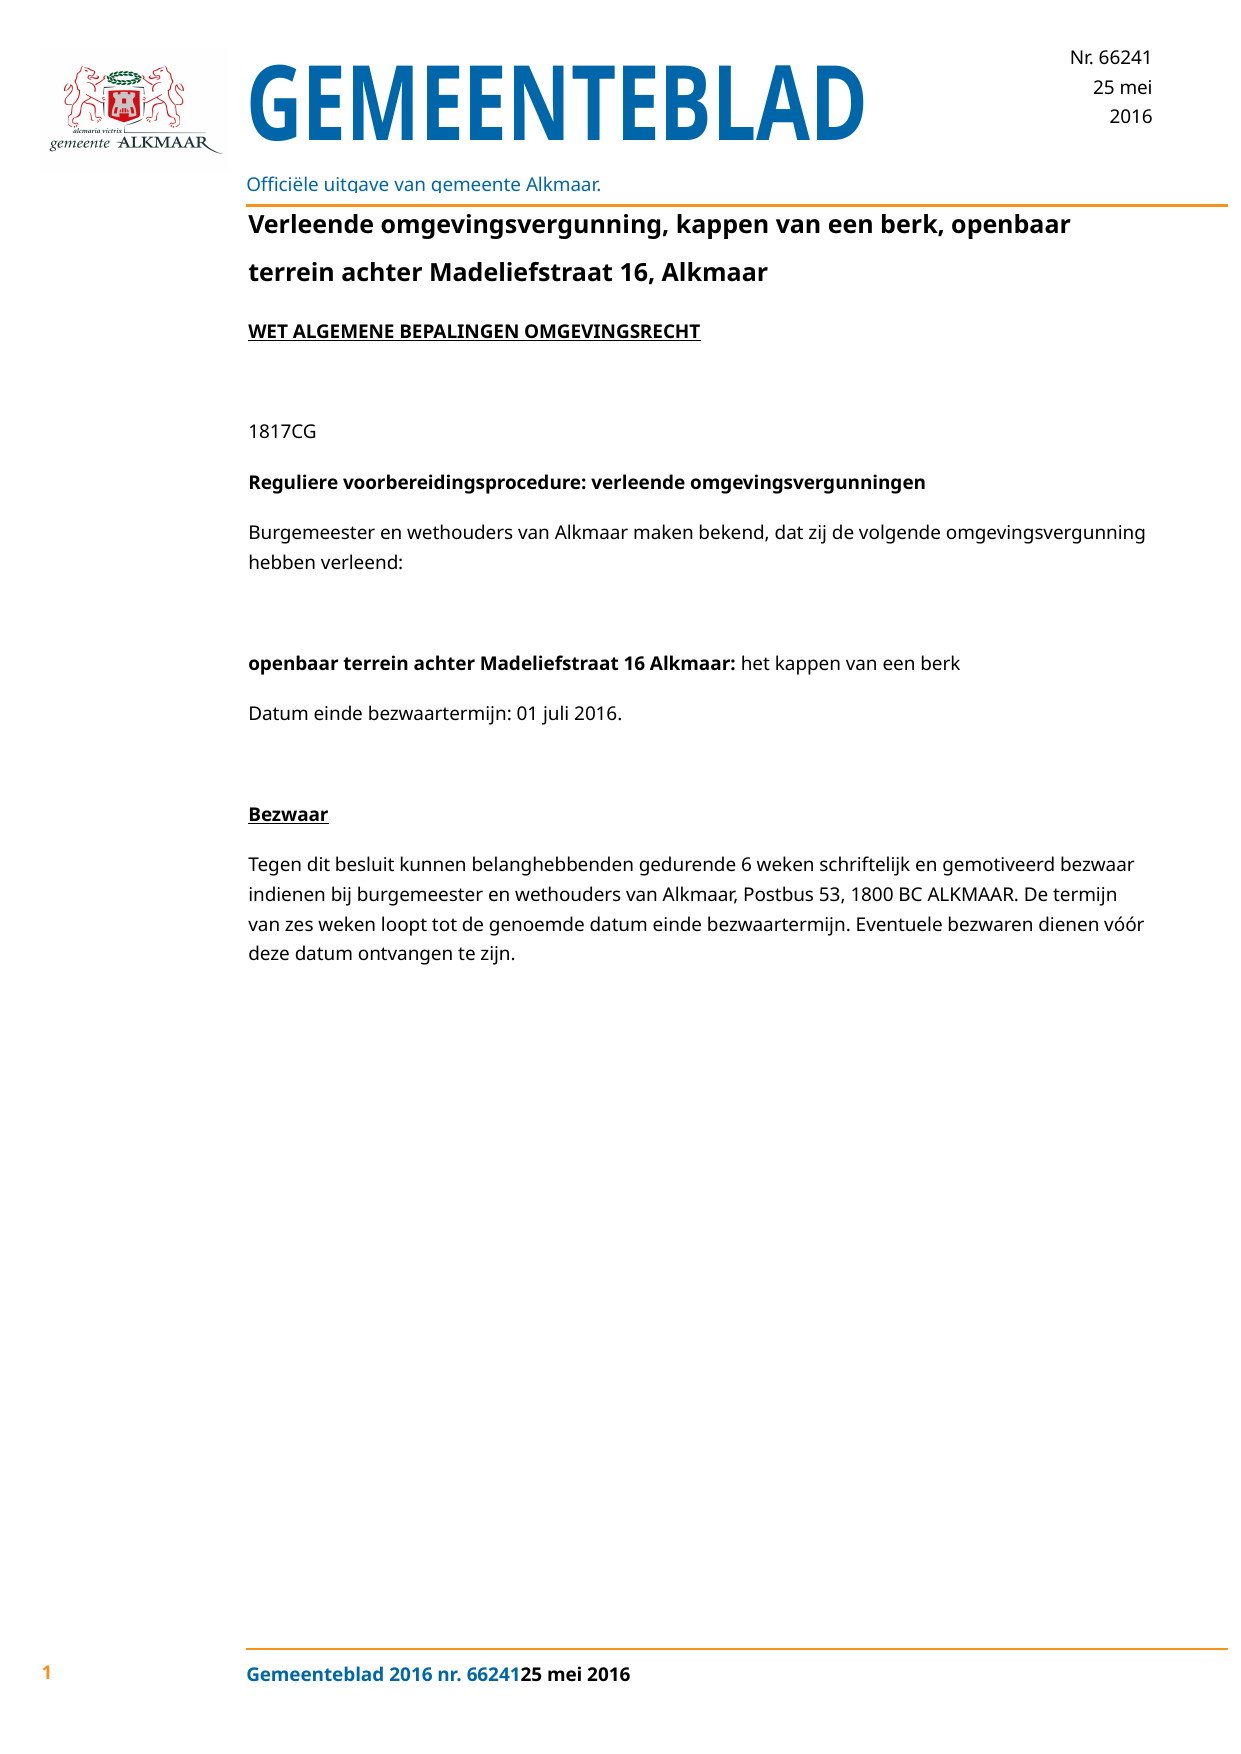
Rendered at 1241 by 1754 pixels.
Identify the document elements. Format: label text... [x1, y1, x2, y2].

text Reguliere voorbereidingsprocedure: verleende omgevingsvergunningen [248, 469, 1152, 495]
text Datum einde bezwaartermijn: 01 juli 2016. [248, 700, 1152, 726]
text WET ALGEMENE BEPALINGEN OMGEVINGSRECHT [248, 318, 1152, 344]
text 1817CG [248, 419, 1152, 444]
text Bezwaar [248, 801, 1152, 827]
text Tegen dit besluit kunnen belanghebbenden gedurende 6 weken schriftelijk en gemotiveerd bezwaar indienen bij burgemeester en wethouders van Alkmaar, Postbus 53, 1800 BC ALKMAAR. De termijn van zes weken loopt tot de genoemde datum einde bezwaartermijn. Eventuele bezwaren dienen vóór deze datum ontvangen te zijn. [248, 852, 1152, 966]
text Verleende omgevingsvergunning, kappen van een berk, openbaar terrein achter Madeliefstraat 16, Alkmaar [248, 207, 1152, 288]
text openbaar terrein achter Madeliefstraat 16 Alkmaar: het kappen van een berk [248, 650, 1152, 676]
text Burgemeester en wethouders van Alkmaar maken bekend, dat zij de volgende omgevingsvergunning hebben verleend: [248, 519, 1152, 575]
picture [41, 47, 231, 172]
